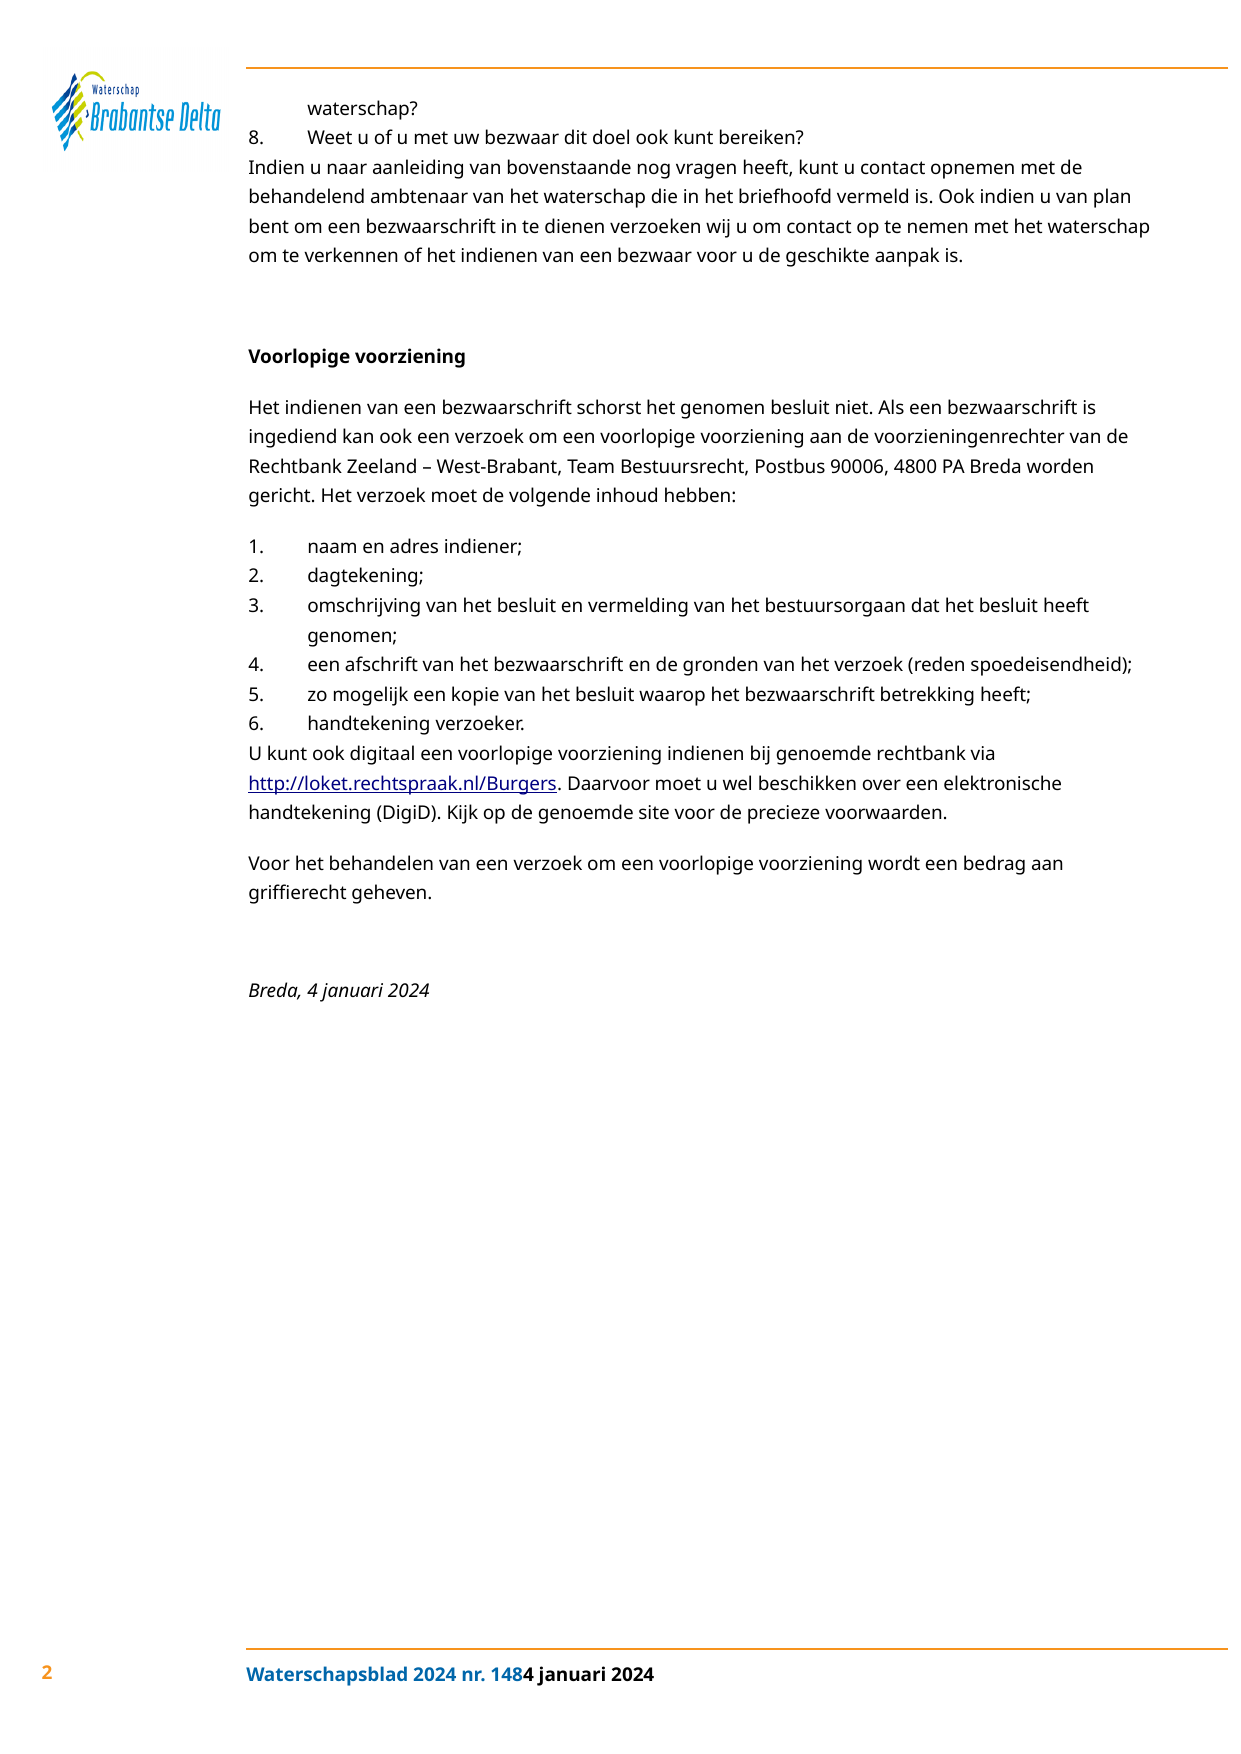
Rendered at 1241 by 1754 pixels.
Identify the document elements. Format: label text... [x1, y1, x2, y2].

text Voor het behandelen van een verzoek om een voorlopige voorziening wordt een bedrag aan griffierecht geheven. [248, 850, 1152, 905]
list dagtekening; [248, 563, 1152, 588]
text U kunt ook digitaal een voorlopige voorziening indienen bij genoemde rechtbank via http://loket.rechtspraak.nl/Burgers. Daarvoor moet u wel beschikken over een elektronische handtekening (DigiD). Kijk op de genoemde site voor de precieze voorwaarden. [248, 740, 1152, 825]
list naam en adres indiener; [248, 533, 1152, 559]
list een afschrift van het bezwaarschrift en de gronden van het verzoek (reden spoedeisendheid); [248, 651, 1152, 677]
text Het indienen van een bezwaarschrift schorst het genomen besluit niet. Als een bezwaarschrift is ingediend kan ook een verzoek om een voorlopige voorziening aan de voorzieningenrechter van de Rechtbank Zeeland – West-Brabant, Team Bestuursrecht, Postbus 90006, 4800 PA Breda worden gericht. Het verzoek moet de volgende inhoud hebben: [248, 394, 1152, 508]
list omschrijving van het besluit en vermelding van het bestuursorgaan dat het besluit heeft genomen; [248, 592, 1152, 648]
list waterschap? [248, 95, 1152, 121]
list Weet u of u met uw bezwaar dit doel ook kunt bereiken? [248, 124, 1152, 150]
list zo mogelijk een kopie van het besluit waarop het bezwaarschrift betrekking heeft; [248, 681, 1152, 707]
text Indien u naar aanleiding van bovenstaande nog vragen heeft, kunt u contact opnemen met de behandelend ambtenaar van het waterschap die in het briefhoofd vermeld is. Ook indien u van plan bent om een bezwaarschrift in te dienen verzoeken wij u om contact op te nemen met het waterschap om te verkennen of het indienen van een bezwaar voor u de geschikte aanpak is. [248, 154, 1152, 268]
text Breda, 4 januari 2024 [248, 978, 1152, 1003]
picture [41, 47, 231, 172]
text Voorlopige voorziening [248, 343, 1152, 369]
list handtekening verzoeker. [248, 711, 1152, 736]
